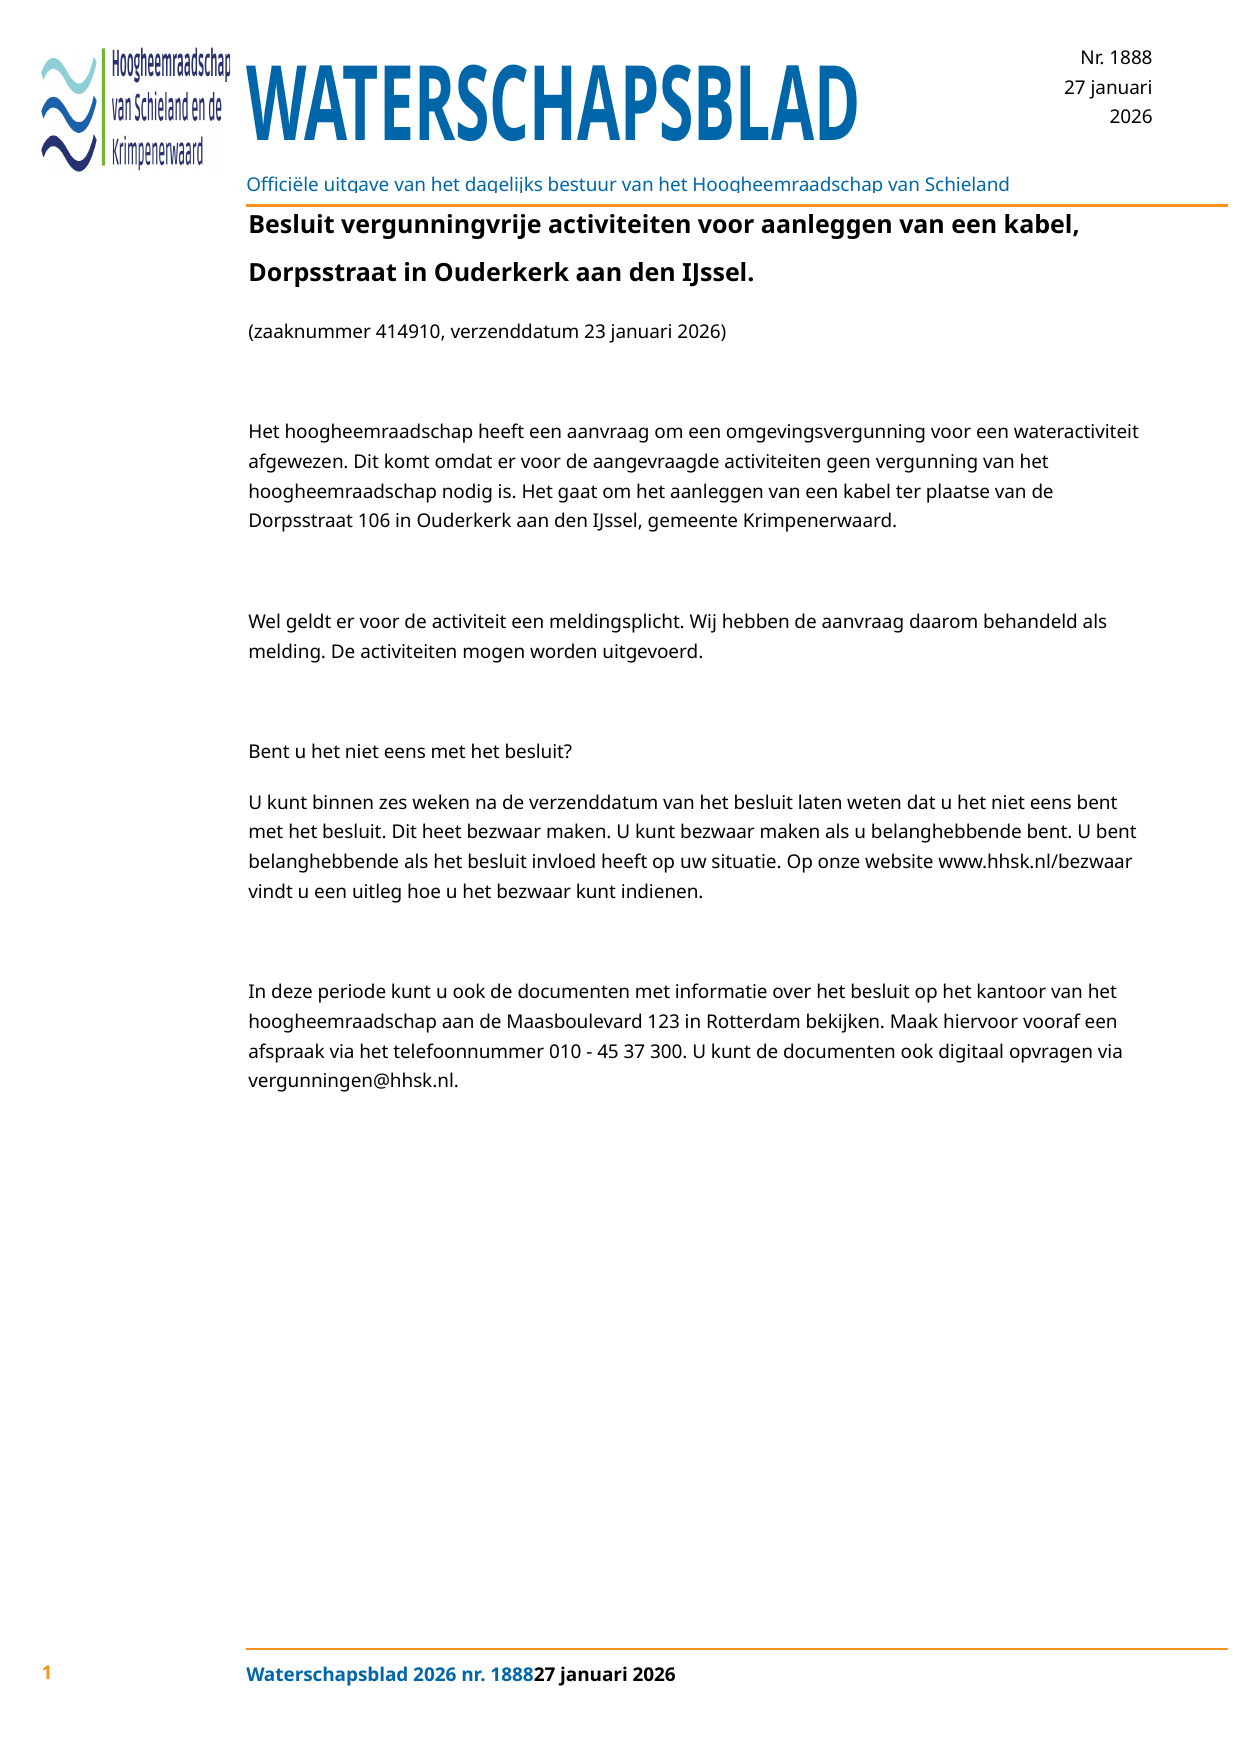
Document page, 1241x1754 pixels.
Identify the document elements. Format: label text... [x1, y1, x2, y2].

picture [41, 47, 231, 172]
text U kunt binnen zes weken na de verzenddatum van het besluit laten weten dat u het niet eens bent met het besluit. Dit heet bezwaar maken. U kunt bezwaar maken als u belanghebbende bent. U bent belanghebbende als het besluit invloed heeft op uw situatie. Op onze website www.hhsk.nl/bezwaar vindt u een uitleg hoe u het bezwaar kunt indienen. [248, 789, 1152, 904]
text Besluit vergunningvrije activiteiten voor aanleggen van een kabel, Dorpsstraat in Ouderkerk aan den IJssel. [248, 207, 1152, 288]
text In deze periode kunt u ook de documenten met informatie over het besluit op het kantoor van het hoogheemraadschap aan de Maasboulevard 123 in Rotterdam bekijken. Maak hiervoor vooraf een afspraak via het telefoonnummer 010 - 45 37 300. U kunt de documenten ook digitaal opvragen via vergunningen@hhsk.nl. [248, 979, 1152, 1093]
text Het hoogheemraadschap heeft een aanvraag om een omgevingsvergunning voor een wateractiviteit afgewezen. Dit komt omdat er voor de aangevraagde activiteiten geen vergunning van het hoogheemraadschap nodig is. Het gaat om het aanleggen van een kabel ter plaatse van de Dorpsstraat 106 in Ouderkerk aan den IJssel, gemeente Krimpenerwaard. [248, 419, 1152, 533]
text Bent u het niet eens met het besluit? [248, 739, 1152, 764]
text (zaaknummer 414910, verzenddatum 23 januari 2026) [248, 318, 1152, 344]
text Wel geldt er voor de activiteit een meldingsplicht. Wij hebben de aanvraag daarom behandeld als melding. De activiteiten mogen worden uitgevoerd. [248, 608, 1152, 664]
